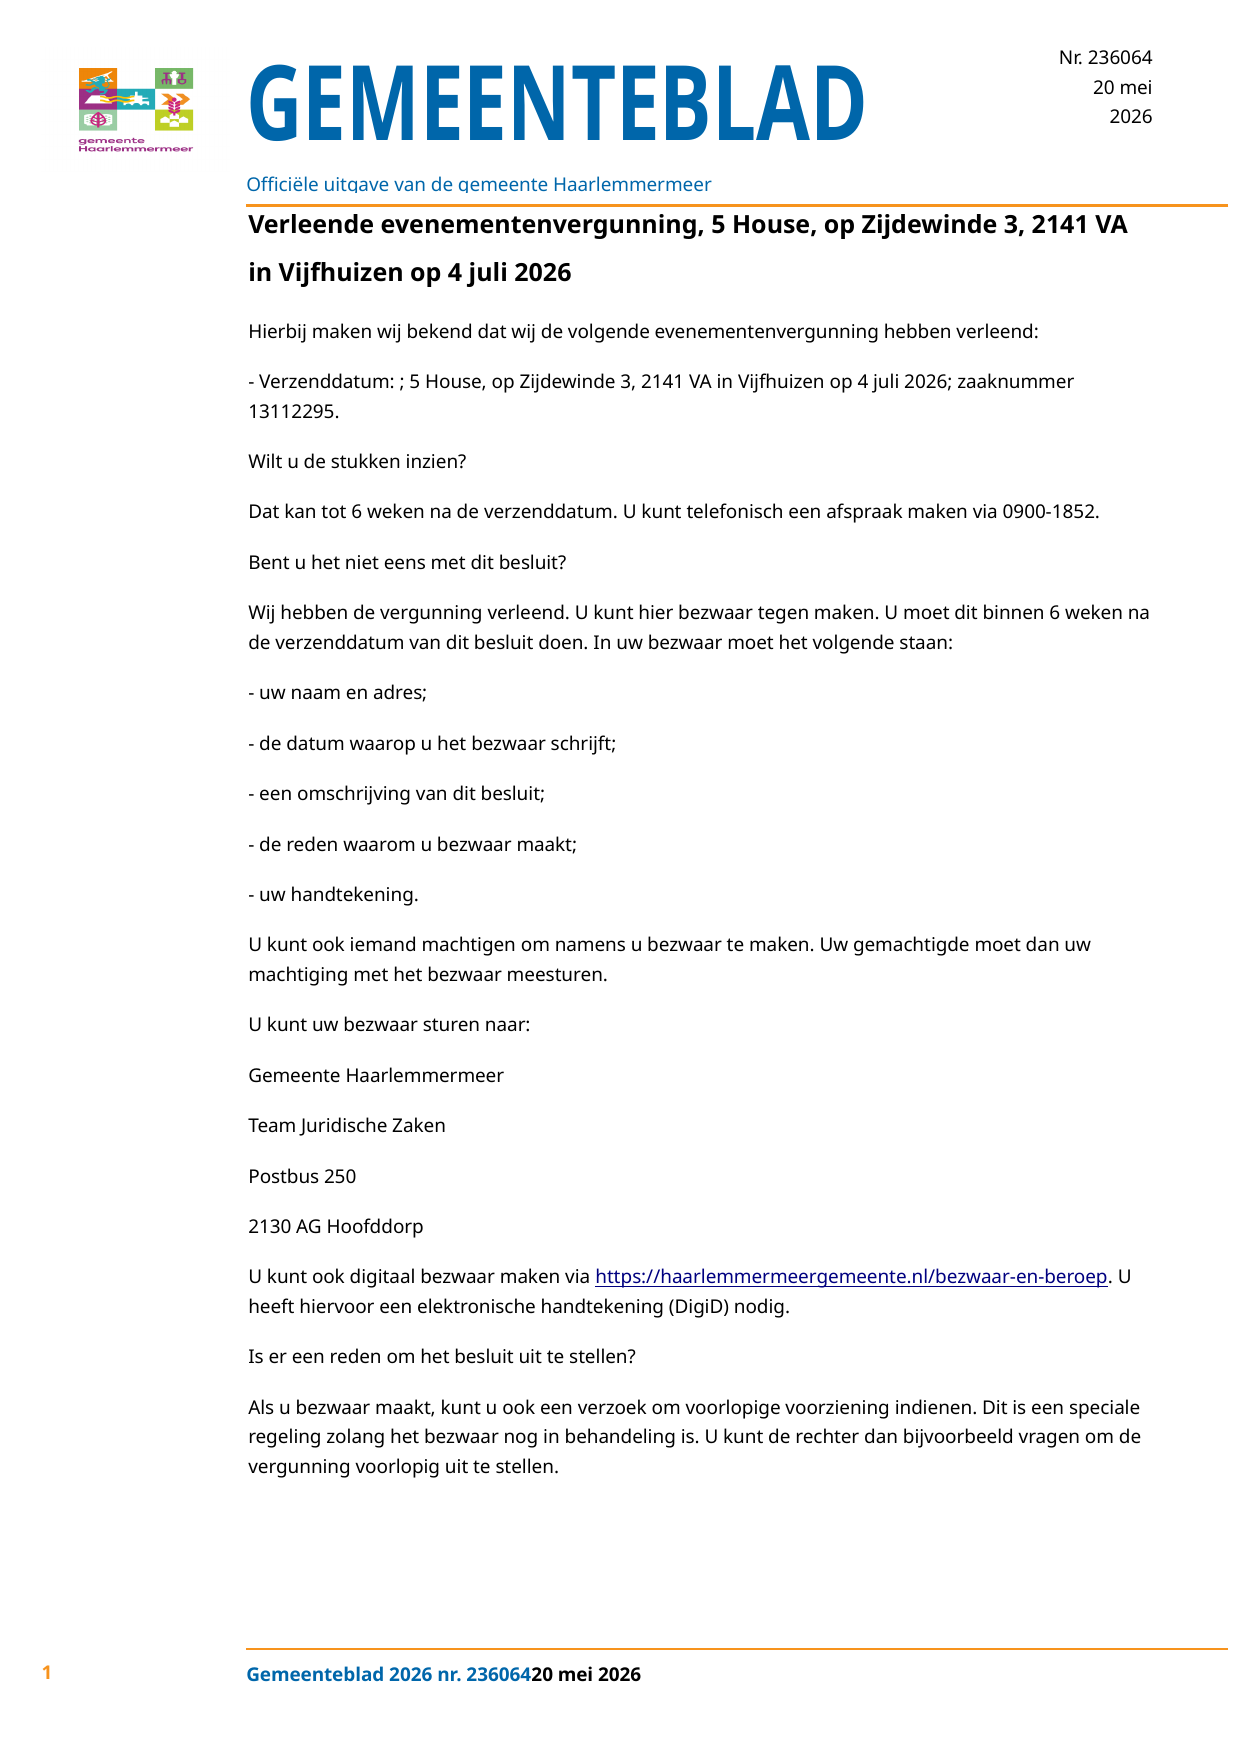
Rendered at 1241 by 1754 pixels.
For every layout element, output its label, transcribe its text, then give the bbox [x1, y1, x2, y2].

text Dat kan tot 6 weken na de verzenddatum. U kunt telefonisch een afspraak maken via 0900-1852. [248, 499, 1152, 524]
text U kunt ook digitaal bezwaar maken via https://haarlemmermeergemeente.nl/bezwaar-en-beroep. U heeft hiervoor een elektronische handtekening (DigiD) nodig. [248, 1264, 1152, 1319]
text Team Juridische Zaken [248, 1112, 1152, 1138]
text Wilt u de stukken inzien? [248, 448, 1152, 474]
text - uw naam en adres; [248, 679, 1152, 705]
text U kunt ook iemand machtigen om namens u bezwaar te maken. Uw gemachtigde moet dan uw machtiging met het bezwaar meesturen. [248, 932, 1152, 987]
text - uw handtekening. [248, 881, 1152, 907]
text U kunt uw bezwaar sturen naar: [248, 1012, 1152, 1037]
text 2130 AG Hoofddorp [248, 1213, 1152, 1239]
text - Verzenddatum: ; 5 House, op Zijdewinde 3, 2141 VA in Vijfhuizen op 4 juli 2026; zaaknummer 13112295. [248, 368, 1152, 424]
text Gemeente Haarlemmermeer [248, 1062, 1152, 1088]
text - de datum waarop u het bezwaar schrijft; [248, 730, 1152, 756]
text Postbus 250 [248, 1163, 1152, 1189]
text Als u bezwaar maakt, kunt u ook een verzoek om voorlopige voorziening indienen. Dit is een speciale regeling zolang het bezwaar nog in behandeling is. U kunt de rechter dan bijvoorbeeld vragen om de vergunning voorlopig uit te stellen. [248, 1394, 1152, 1479]
text Wij hebben de vergunning verleend. U kunt hier bezwaar tegen maken. U moet dit binnen 6 weken na de verzenddatum van dit besluit doen. In uw bezwaar moet het volgende staan: [248, 599, 1152, 655]
text - een omschrijving van dit besluit; [248, 780, 1152, 806]
picture [41, 47, 231, 172]
text Verleende evenementenvergunning, 5 House, op Zijdewinde 3, 2141 VA in Vijfhuizen op 4 juli 2026 [248, 207, 1152, 288]
text Hierbij maken wij bekend dat wij de volgende evenementenvergunning hebben verleend: [248, 318, 1152, 344]
text Is er een reden om het besluit uit te stellen? [248, 1344, 1152, 1369]
text - de reden waarom u bezwaar maakt; [248, 831, 1152, 857]
text Bent u het niet eens met dit besluit? [248, 549, 1152, 575]
